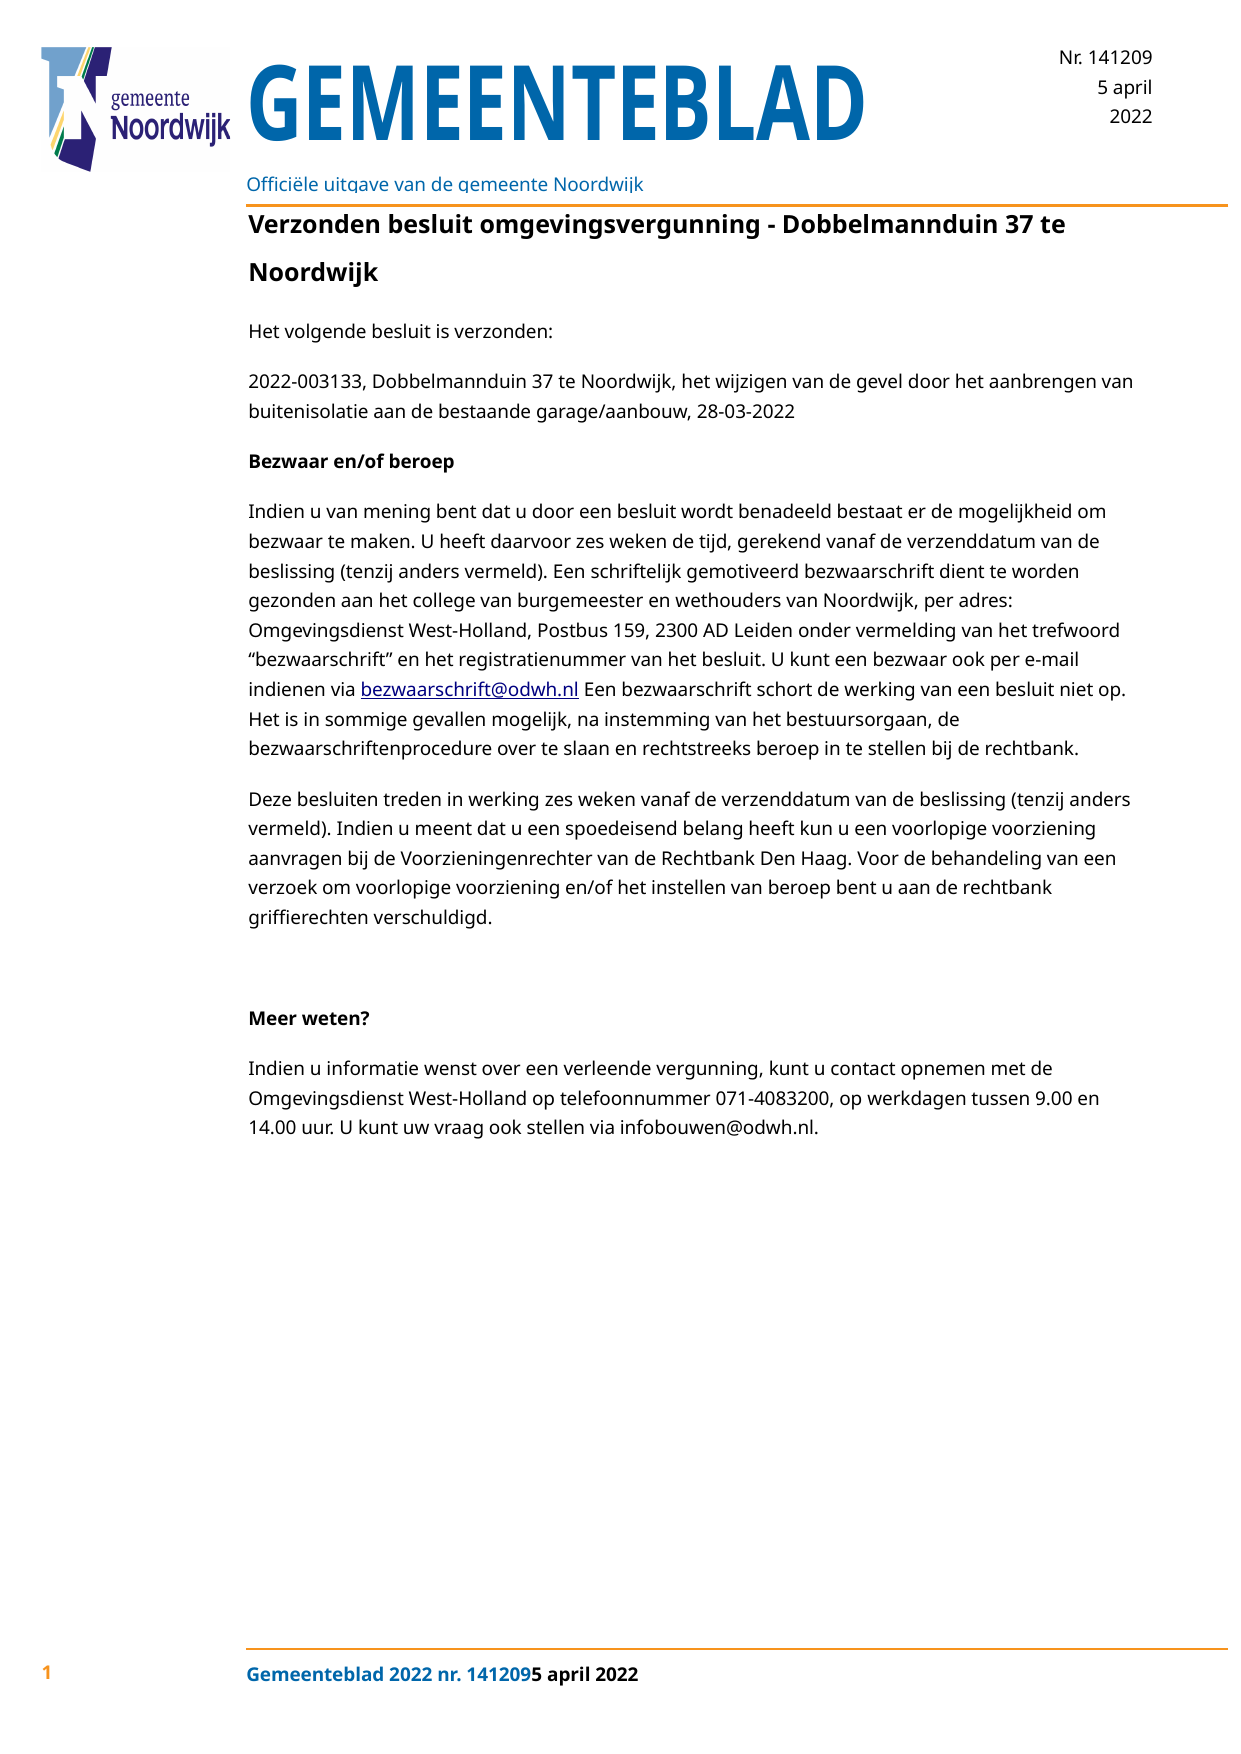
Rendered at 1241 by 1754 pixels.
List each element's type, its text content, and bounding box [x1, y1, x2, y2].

text Indien u informatie wenst over een verleende vergunning, kunt u contact opnemen met de Omgevingsdienst West-Holland op telefoonnummer 071-4083200, op werkdagen tussen 9.00 en 14.00 uur. U kunt uw vraag ook stellen via infobouwen@odwh.nl. [248, 1055, 1152, 1140]
text Het volgende besluit is verzonden: [248, 318, 1152, 344]
picture [41, 47, 231, 172]
text Meer weten? [248, 1005, 1152, 1031]
text Bezwaar en/of beroep [248, 448, 1152, 474]
text 2022-003133, Dobbelmannduin 37 te Noordwijk, het wijzigen van de gevel door het aanbrengen van buitenisolatie aan de bestaande garage/aanbouw, 28-03-2022 [248, 368, 1152, 424]
text Deze besluiten treden in werking zes weken vanaf de verzenddatum van de beslissing (tenzij anders vermeld). Indien u meent dat u een spoedeisend belang heeft kun u een voorlopige voorziening aanvragen bij de Voorzieningenrechter van de Rechtbank Den Haag. Voor de behandeling van een verzoek om voorlopige voorziening en/of het instellen van beroep bent u aan de rechtbank griffierechten verschuldigd. [248, 786, 1152, 930]
text Verzonden besluit omgevingsvergunning - Dobbelmannduin 37 te Noordwijk [248, 207, 1152, 288]
text Indien u van mening bent dat u door een besluit wordt benadeeld bestaat er de mogelijkheid om bezwaar te maken. U heeft daarvoor zes weken de tijd, gerekend vanaf de verzenddatum van de beslissing (tenzij anders vermeld). Een schriftelijk gemotiveerd bezwaarschrift dient te worden gezonden aan het college van burgemeester en wethouders van Noordwijk, per adres: Omgevingsdienst West-Holland, Postbus 159, 2300 AD Leiden onder vermelding van het trefwoord “bezwaarschrift” en het registratienummer van het besluit. U kunt een bezwaar ook per e-mail indienen via bezwaarschrift@odwh.nl Een bezwaarschrift schort de werking van een besluit niet op. Het is in sommige gevallen mogelijk, na instemming van het bestuursorgaan, de bezwaarschriftenprocedure over te slaan en rechtstreeks beroep in te stellen bij de rechtbank. [248, 499, 1152, 761]
